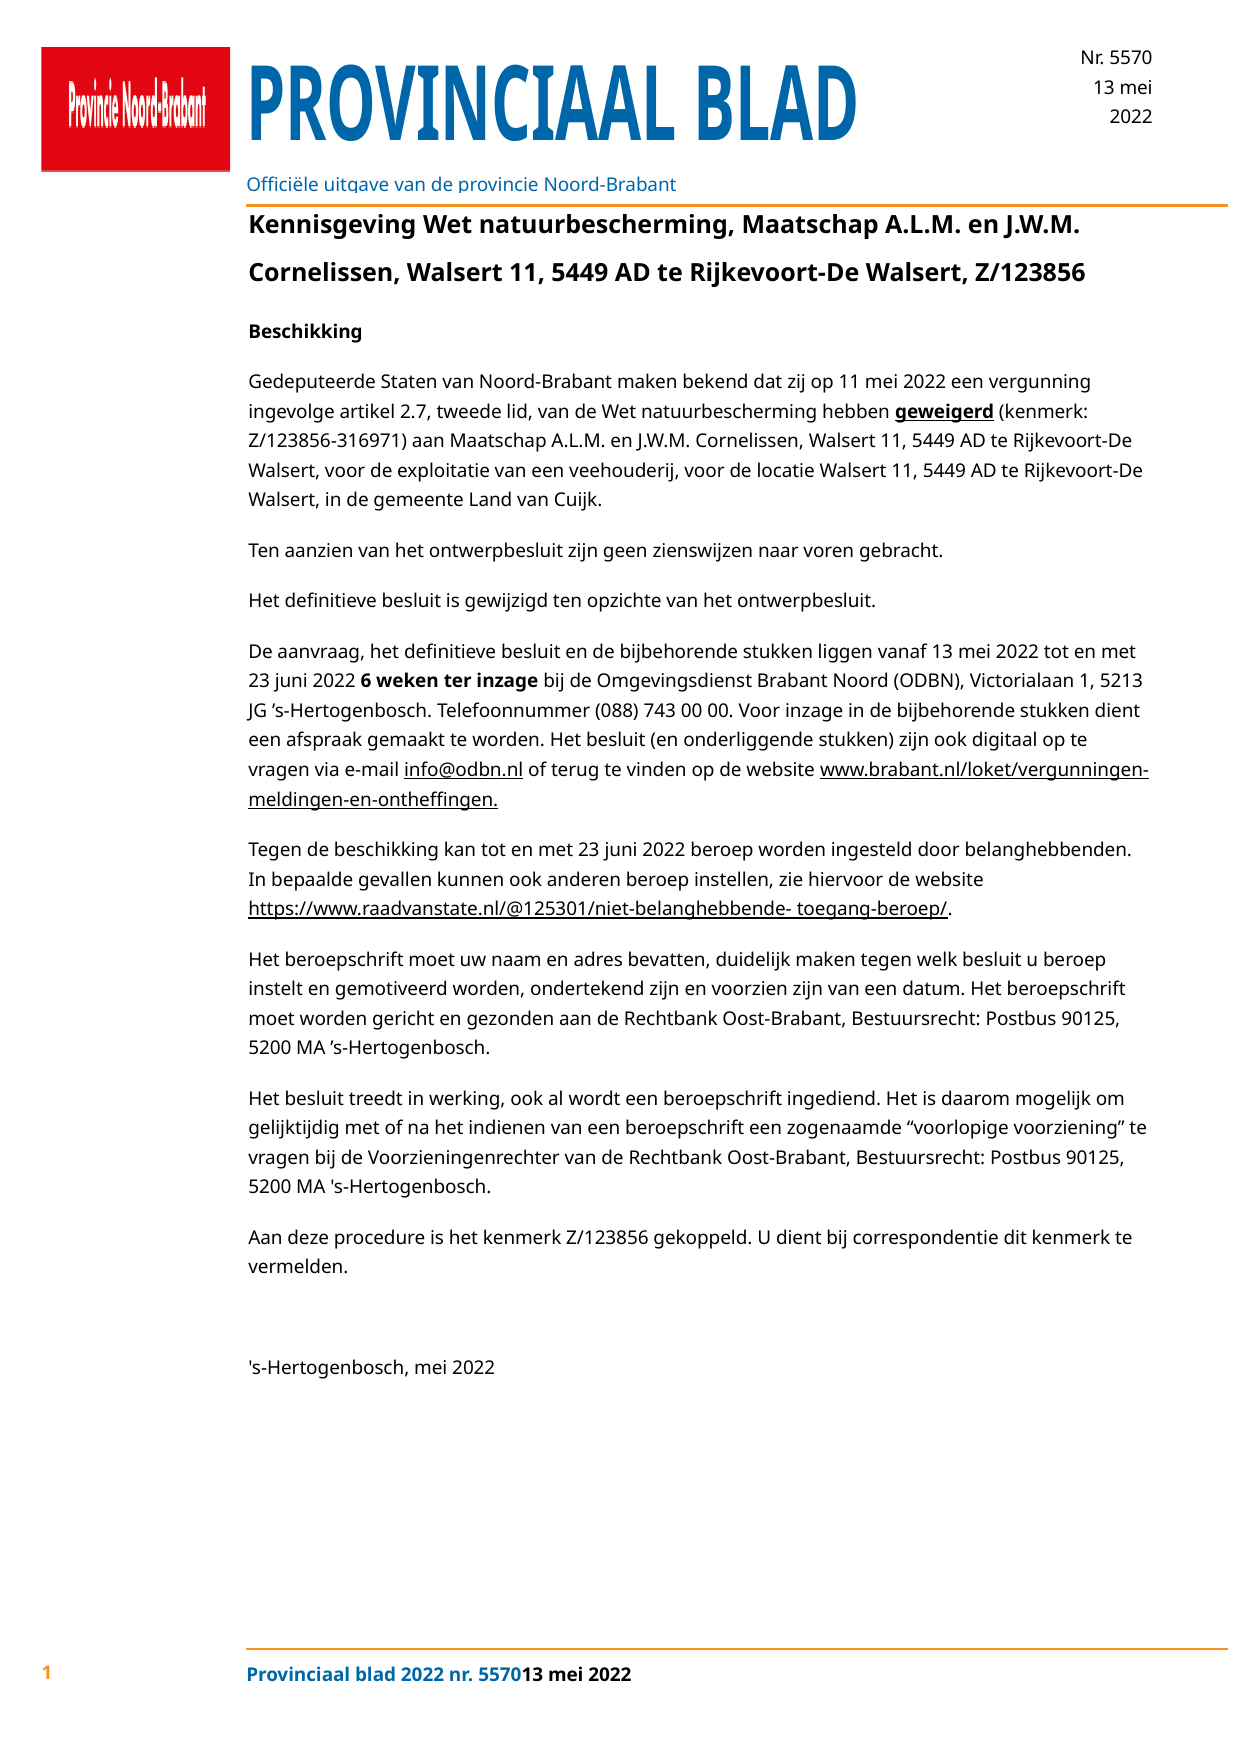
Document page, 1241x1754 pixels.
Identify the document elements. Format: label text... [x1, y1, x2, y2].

text 's-Hertogenbosch, mei 2022 [248, 1354, 1152, 1380]
text Het definitieve besluit is gewijzigd ten opzichte van het ontwerpbesluit. [248, 587, 1152, 613]
text Het besluit treedt in werking, ook al wordt een beroepschrift ingediend. Het is daarom mogelijk om gelijktijdig met of na het indienen van een beroepschrift een zogenaamde “voorlopige voorziening” te vragen bij de Voorzieningenrechter van de Rechtbank Oost-Brabant, Bestuursrecht: Postbus 90125, 5200 MA 's-Hertogenbosch. [248, 1085, 1152, 1199]
picture [41, 47, 231, 172]
text Beschikking [248, 318, 1152, 344]
text De aanvraag, het definitieve besluit en de bijbehorende stukken liggen vanaf 13 mei 2022 tot en met 23 juni 2022 6 weken ter inzage bij de Omgevingsdienst Brabant Noord (ODBN), Victorialaan 1, 5213 JG ’s-Hertogenbosch. Telefoonnummer (088) 743 00 00. Voor inzage in de bijbehorende stukken dient een afspraak gemaakt te worden. Het besluit (en onderliggende stukken) zijn ook digitaal op te vragen via e-mail info@odbn.nl of terug te vinden op de website www.brabant.nl/loket/vergunningen-meldingen-en-ontheffingen. [248, 638, 1152, 812]
text Ten aanzien van het ontwerpbesluit zijn geen zienswijzen naar voren gebracht. [248, 537, 1152, 563]
text Kennisgeving Wet natuurbescherming, Maatschap A.L.M. en J.W.M. Cornelissen, Walsert 11, 5449 AD te Rijkevoort-De Walsert, Z/123856 [248, 207, 1152, 288]
text Gedeputeerde Staten van Noord-Brabant maken bekend dat zij op 11 mei 2022 een vergunning ingevolge artikel 2.7, tweede lid, van de Wet natuurbescherming hebben geweigerd (kenmerk: Z/123856-316971) aan Maatschap A.L.M. en J.W.M. Cornelissen, Walsert 11, 5449 AD te Rijkevoort-De Walsert, voor de exploitatie van een veehouderij, voor de locatie Walsert 11, 5449 AD te Rijkevoort-De Walsert, in de gemeente Land van Cuijk. [248, 368, 1152, 512]
text Aan deze procedure is het kenmerk Z/123856 gekoppeld. U dient bij correspondentie dit kenmerk te vermelden. [248, 1224, 1152, 1279]
text Tegen de beschikking kan tot en met 23 juni 2022 beroep worden ingesteld door belanghebbenden. In bepaalde gevallen kunnen ook anderen beroep instellen, zie hiervoor de website https://www.raadvanstate.nl/@125301/niet-belanghebbende- toegang-beroep/. [248, 836, 1152, 921]
text Het beroepschrift moet uw naam en adres bevatten, duidelijk maken tegen welk besluit u beroep instelt en gemotiveerd worden, ondertekend zijn en voorzien zijn van een datum. Het beroepschrift moet worden gericht en gezonden aan de Rechtbank Oost-Brabant, Bestuursrecht: Postbus 90125, 5200 MA ’s-Hertogenbosch. [248, 946, 1152, 1060]
